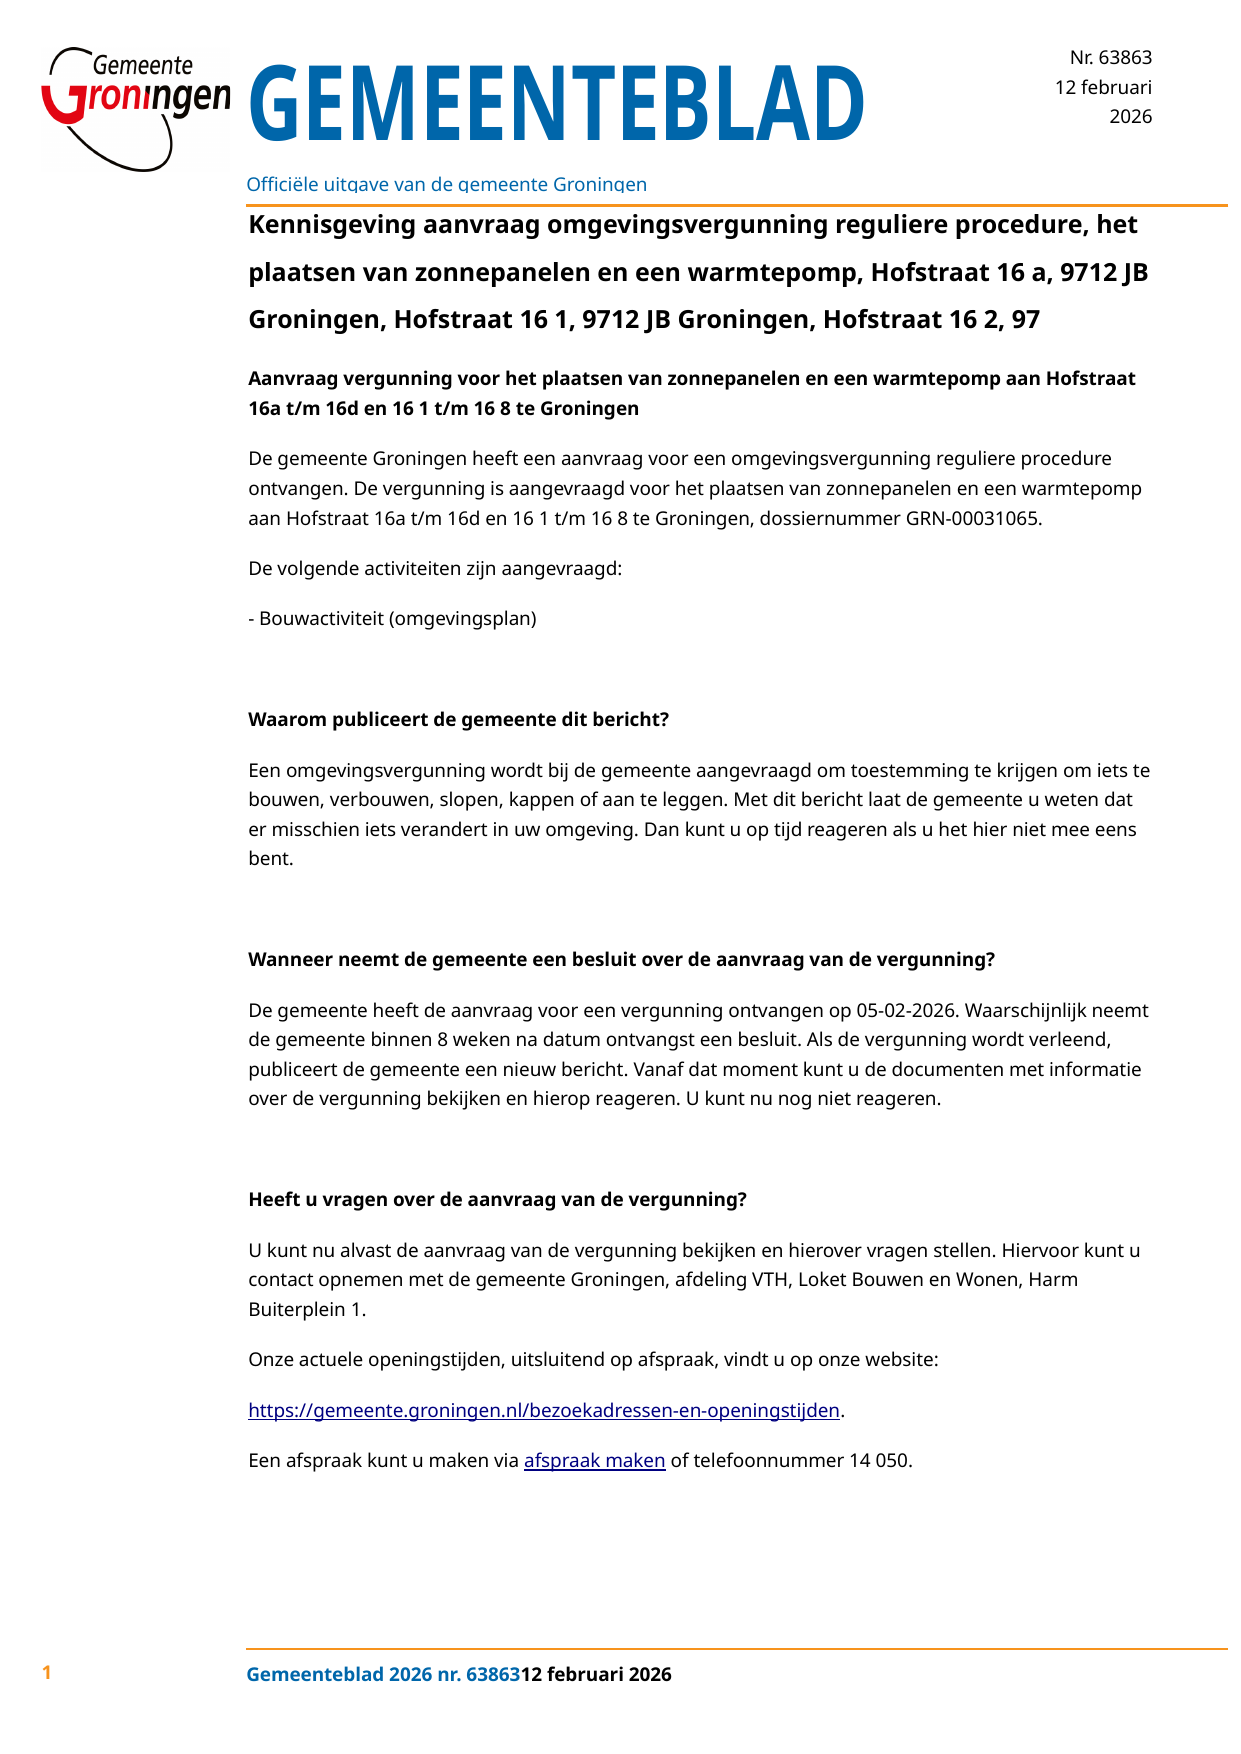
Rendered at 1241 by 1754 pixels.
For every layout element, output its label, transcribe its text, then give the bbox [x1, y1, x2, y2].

text Heeft u vragen over de aanvraag van de vergunning? [248, 1186, 1152, 1212]
text Kennisgeving aanvraag omgevingsvergunning reguliere procedure, het plaatsen van zonnepanelen en een warmtepomp, Hofstraat 16 a, 9712 JB Groningen, Hofstraat 16 1, 9712 JB Groningen, Hofstraat 16 2, 97 [248, 207, 1152, 336]
text Waarom publiceert de gemeente dit bericht? [248, 706, 1152, 732]
text Een omgevingsvergunning wordt bij de gemeente aangevraagd om toestemming te krijgen om iets te bouwen, verbouwen, slopen, kappen of aan te leggen. Met dit bericht laat de gemeente u weten dat er misschien iets verandert in uw omgeving. Dan kunt u op tijd reageren als u het hier niet mee eens bent. [248, 757, 1152, 871]
text De gemeente heeft de aanvraag voor een vergunning ontvangen op 05-02-2026. Waarschijnlijk neemt de gemeente binnen 8 weken na datum ontvangst een besluit. Als de vergunning wordt verleend, publiceert de gemeente een nieuw bericht. Vanaf dat moment kunt u de documenten met informatie over de vergunning bekijken en hierop reageren. U kunt nu nog niet reageren. [248, 997, 1152, 1111]
text Een afspraak kunt u maken via afspraak maken of telefoonnummer 14 050. [248, 1447, 1152, 1473]
text Aanvraag vergunning voor het plaatsen van zonnepanelen en een warmtepomp aan Hofstraat 16a t/m 16d en 16 1 t/m 16 8 te Groningen [248, 366, 1152, 421]
text Onze actuele openingstijden, uitsluitend op afspraak, vindt u op onze website: [248, 1346, 1152, 1372]
text De volgende activiteiten zijn aangevraagd: [248, 555, 1152, 581]
picture [41, 47, 231, 172]
text - Bouwactiviteit (omgevingsplan) [248, 606, 1152, 631]
text Wanneer neemt de gemeente een besluit over de aanvraag van de vergunning? [248, 946, 1152, 972]
text U kunt nu alvast de aanvraag van de vergunning bekijken en hierover vragen stellen. Hiervoor kunt u contact opnemen met de gemeente Groningen, afdeling VTH, Loket Bouwen en Wonen, Harm Buiterplein 1. [248, 1237, 1152, 1322]
text https://gemeente.groningen.nl/bezoekadressen-en-openingstijden. [248, 1397, 1152, 1422]
text De gemeente Groningen heeft een aanvraag voor een omgevingsvergunning reguliere procedure ontvangen. De vergunning is aangevraagd voor het plaatsen van zonnepanelen en een warmtepomp aan Hofstraat 16a t/m 16d en 16 1 t/m 16 8 te Groningen, dossiernummer GRN-00031065. [248, 446, 1152, 530]
